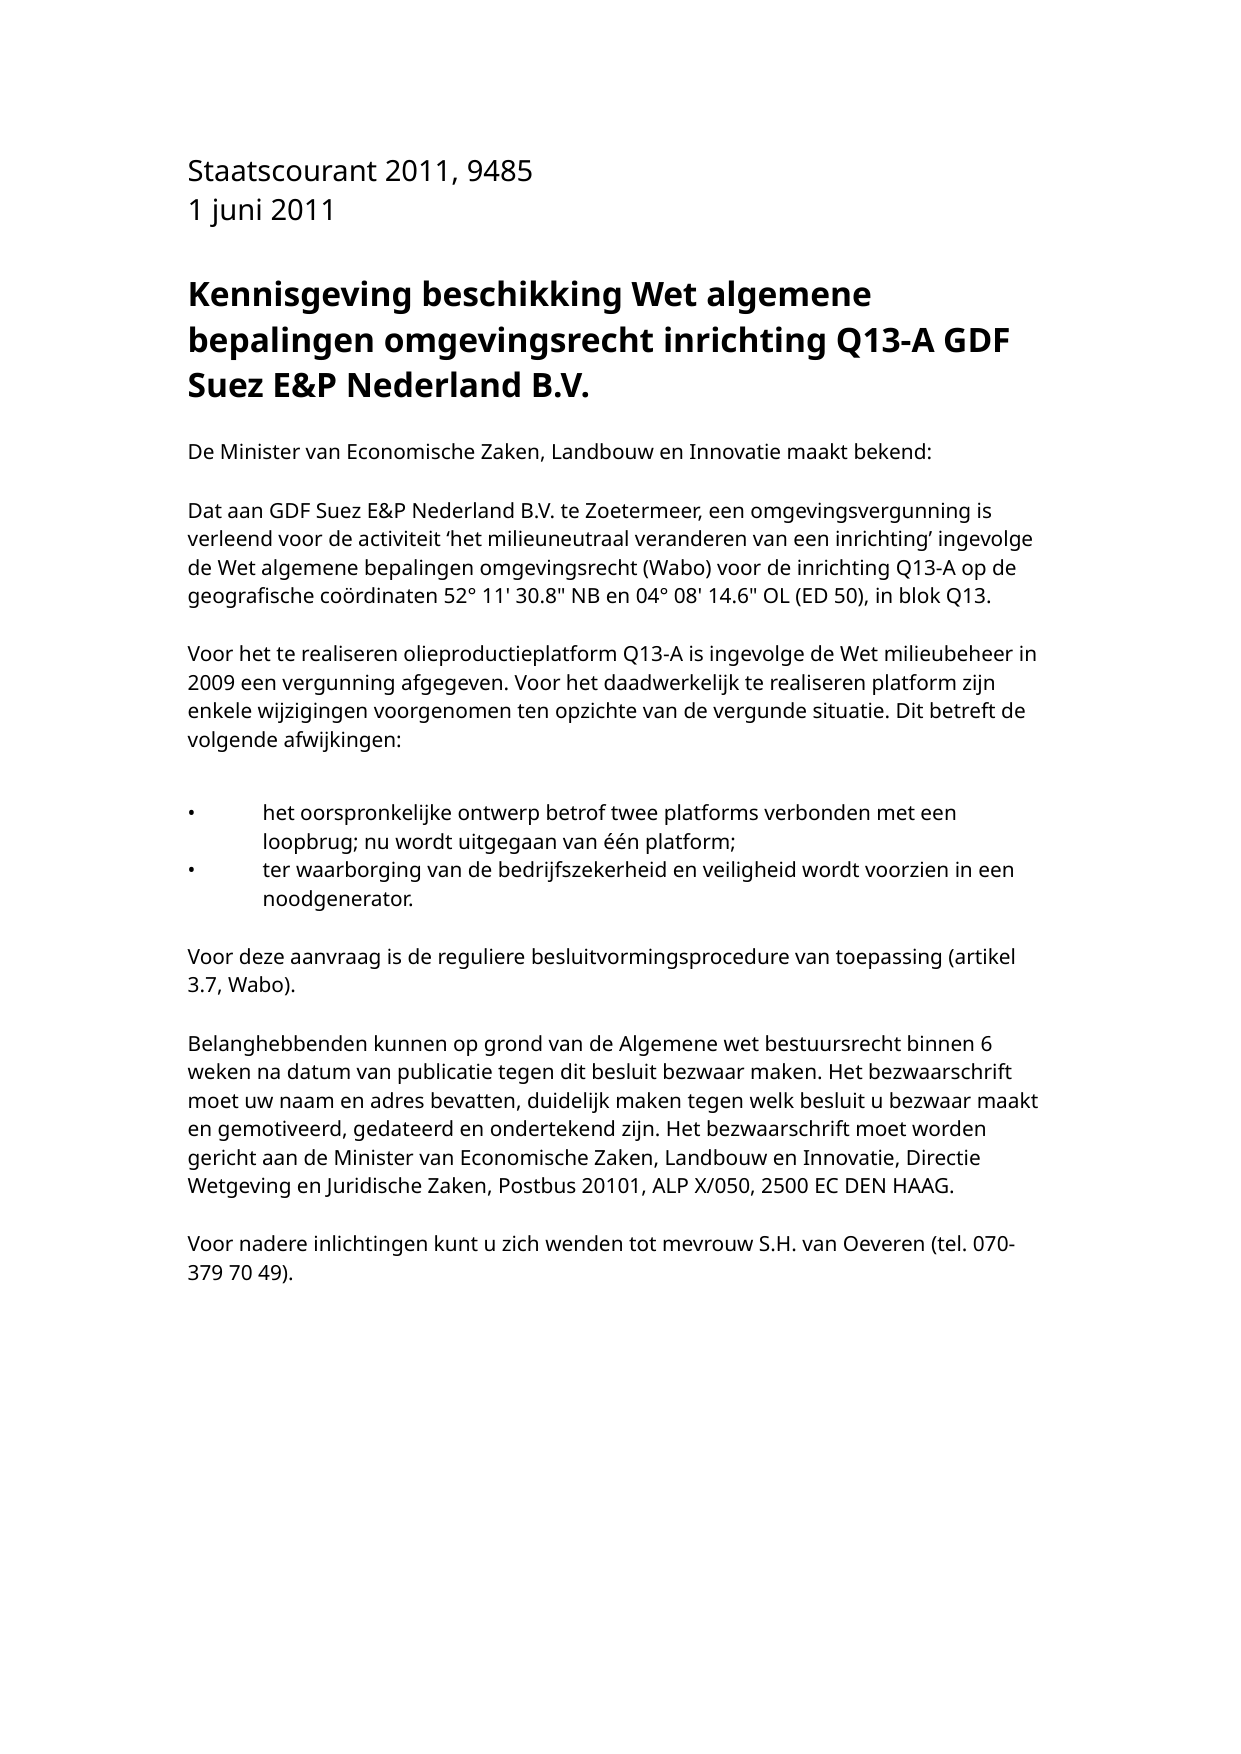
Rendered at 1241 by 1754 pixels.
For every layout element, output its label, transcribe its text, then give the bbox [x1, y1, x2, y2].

list ter waarborging van de bedrijfszekerheid en veiligheid wordt voorzien in een noodgenerator. [187, 855, 1053, 912]
subtitle Kennisgeving beschikking Wet algemene bepalingen omgevingsrecht inrichting Q13-A GDF Suez E&P Nederland B.V. [187, 271, 1053, 407]
text Voor het te realiseren olieproductieplatform Q13-A is ingevolge de Wet milieubeheer in 2009 een vergunning afgegeven. Voor het daadwerkelijk te realiseren platform zijn enkele wijzigingen voorgenomen ten opzichte van de vergunde situatie. Dit betreft de volgende afwijkingen: [187, 639, 1053, 753]
text Staatscourant 2011, 9485 [187, 150, 1053, 190]
text Dat aan GDF Suez E&P Nederland B.V. te Zoetermeer, een omgevingsvergunning is verleend voor de activiteit ‘het milieuneutraal veranderen van een inrichting’ ingevolge de Wet algemene bepalingen omgevingsrecht (Wabo) voor de inrichting Q13-A op de geografische coördinaten 52° 11' 30.8" NB en 04° 08' 14.6" OL (ED 50), in blok Q13. [187, 496, 1053, 609]
text Belanghebbenden kunnen op grond van de Algemene wet bestuursrecht binnen 6 weken na datum van publicatie tegen dit besluit bezwaar maken. Het bezwaarschrift moet uw naam en adres bevatten, duidelijk maken tegen welk besluit u bezwaar maakt en gemotiveerd, gedateerd en ondertekend zijn. Het bezwaarschrift moet worden gericht aan de Minister van Economische Zaken, Landbouw en Innovatie, Directie Wetgeving en Juridische Zaken, Postbus 20101, ALP X/050, 2500 EC DEN HAAG. [187, 1029, 1053, 1199]
text Voor nadere inlichtingen kunt u zich wenden tot mevrouw S.H. van Oeveren (tel. 070-379 70 49). [187, 1229, 1053, 1286]
list het oorspronkelijke ontwerp betrof twee platforms verbonden met een loopbrug; nu wordt uitgegaan van één platform; [187, 798, 1053, 855]
text Voor deze aanvraag is de reguliere besluitvormingsprocedure van toepassing (artikel 3.7, Wabo). [187, 942, 1053, 999]
text De Minister van Economische Zaken, Landbouw en Innovatie maakt bekend: [187, 437, 1053, 466]
text 1 juni 2011 [187, 190, 1053, 229]
